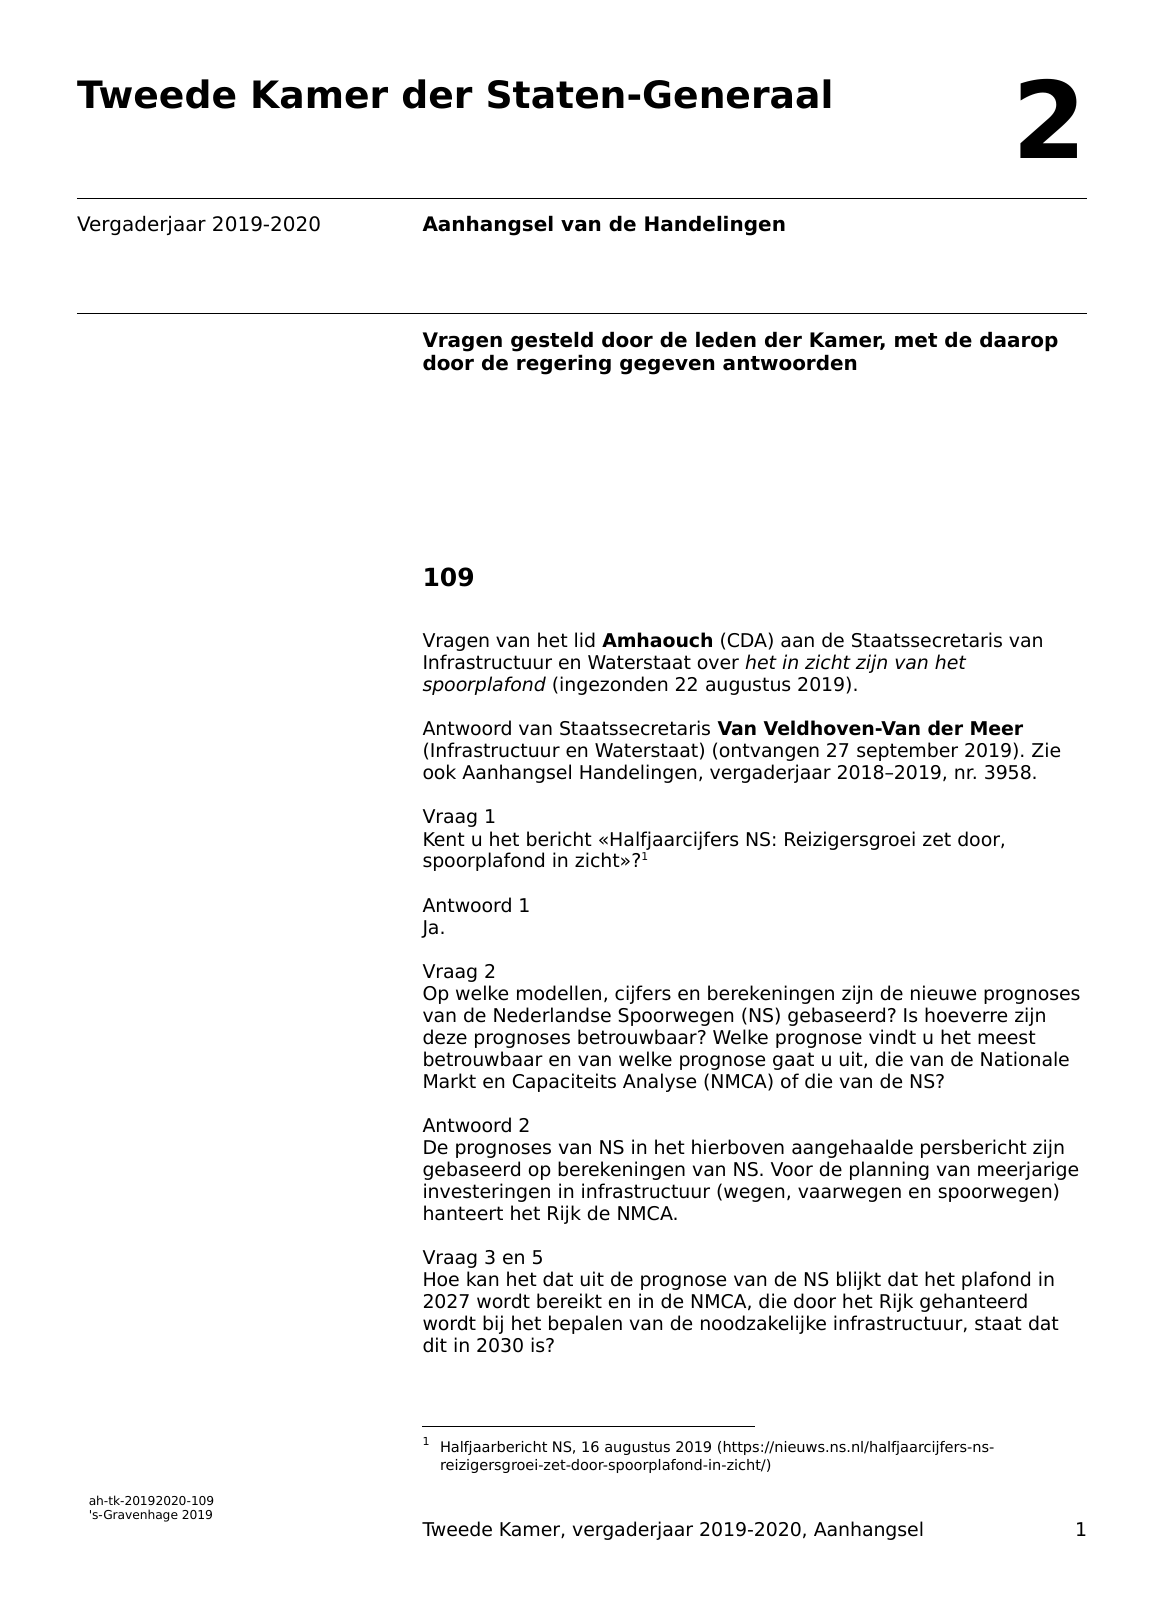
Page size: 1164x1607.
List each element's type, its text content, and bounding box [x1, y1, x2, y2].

text Hoe kan het dat uit de prognose van de NS blijkt dat het plafond in 2027 wordt bereikt en in de NMCA, die door het Rijk gehanteerd wordt bij het bepalen van de noodzakelijke infrastructuur, staat dat dit in 2030 is? [422, 1269, 1087, 1357]
text 109 [422, 563, 1087, 592]
table_header Tweede Kamer der Staten-Generaal [77, 59, 886, 198]
text Op welke modellen, cijfers en berekeningen zijn de nieuwe prognoses van de Nederlandse Spoorwegen (NS) gebaseerd? Is hoeverre zijn deze prognoses betrouwbaar? Welke prognose vindt u het meest betrouwbaar en van welke prognose gaat u uit, die van de Nationale Markt en Capaciteits Analyse (NMCA) of die van de NS? [422, 983, 1087, 1093]
text Vraag 2 [422, 961, 1087, 983]
text Vragen van het lid Amhaouch (CDA) aan de Staatssecretaris van Infrastructuur en Waterstaat over het in zicht zijn van het spoorplafond (ingezonden 22 augustus 2019). [422, 630, 1087, 696]
table_cell Vergaderjaar 2019-2020 [77, 199, 422, 313]
text Kent u het bericht «Halfjaarcijfers NS: Reizigersgroei zet door, spoorplafond in zicht»? [422, 828, 1087, 872]
text Ja. [422, 917, 1087, 938]
text Antwoord 1 [422, 894, 1087, 917]
text 's-Gravenhage 2019 [88, 1508, 323, 1522]
text De prognoses van NS in het hierboven aangehaalde persbericht zijn gebaseerd op berekeningen van NS. Voor de planning van meerjarige investeringen in infrastructuur (wegen, vaarwegen en spoorwegen) hanteert het Rijk de NMCA. [422, 1137, 1087, 1225]
table_header 2 [886, 59, 1087, 198]
text Vraag 3 en 5 [422, 1247, 1087, 1269]
table_cell Aanhangsel van de Handelingen [422, 199, 1087, 313]
table_cell Vragen gesteld door de leden der Kamer, met de daarop door de regering gegeven antwoorden [422, 314, 1087, 375]
text Antwoord 2 [422, 1115, 1087, 1137]
text ah-tk-20192020-109 [88, 1494, 323, 1508]
text Vraag 1 [422, 806, 1087, 828]
text Antwoord van Staatssecretaris Van Veldhoven-Van der Meer (Infrastructuur en Waterstaat) (ontvangen 27 september 2019). Zie ook Aanhangsel Handelingen, vergaderjaar 2018–2019, nr. 3958. [422, 718, 1087, 784]
text Halfjaarbericht NS, 16 augustus 2019 (https://nieuws.ns.nl/halfjaarcijfers-ns-reizigersgroei-zet-door-spoorplafond-in-zicht/) [422, 1435, 1087, 1474]
table_cell [77, 314, 422, 375]
